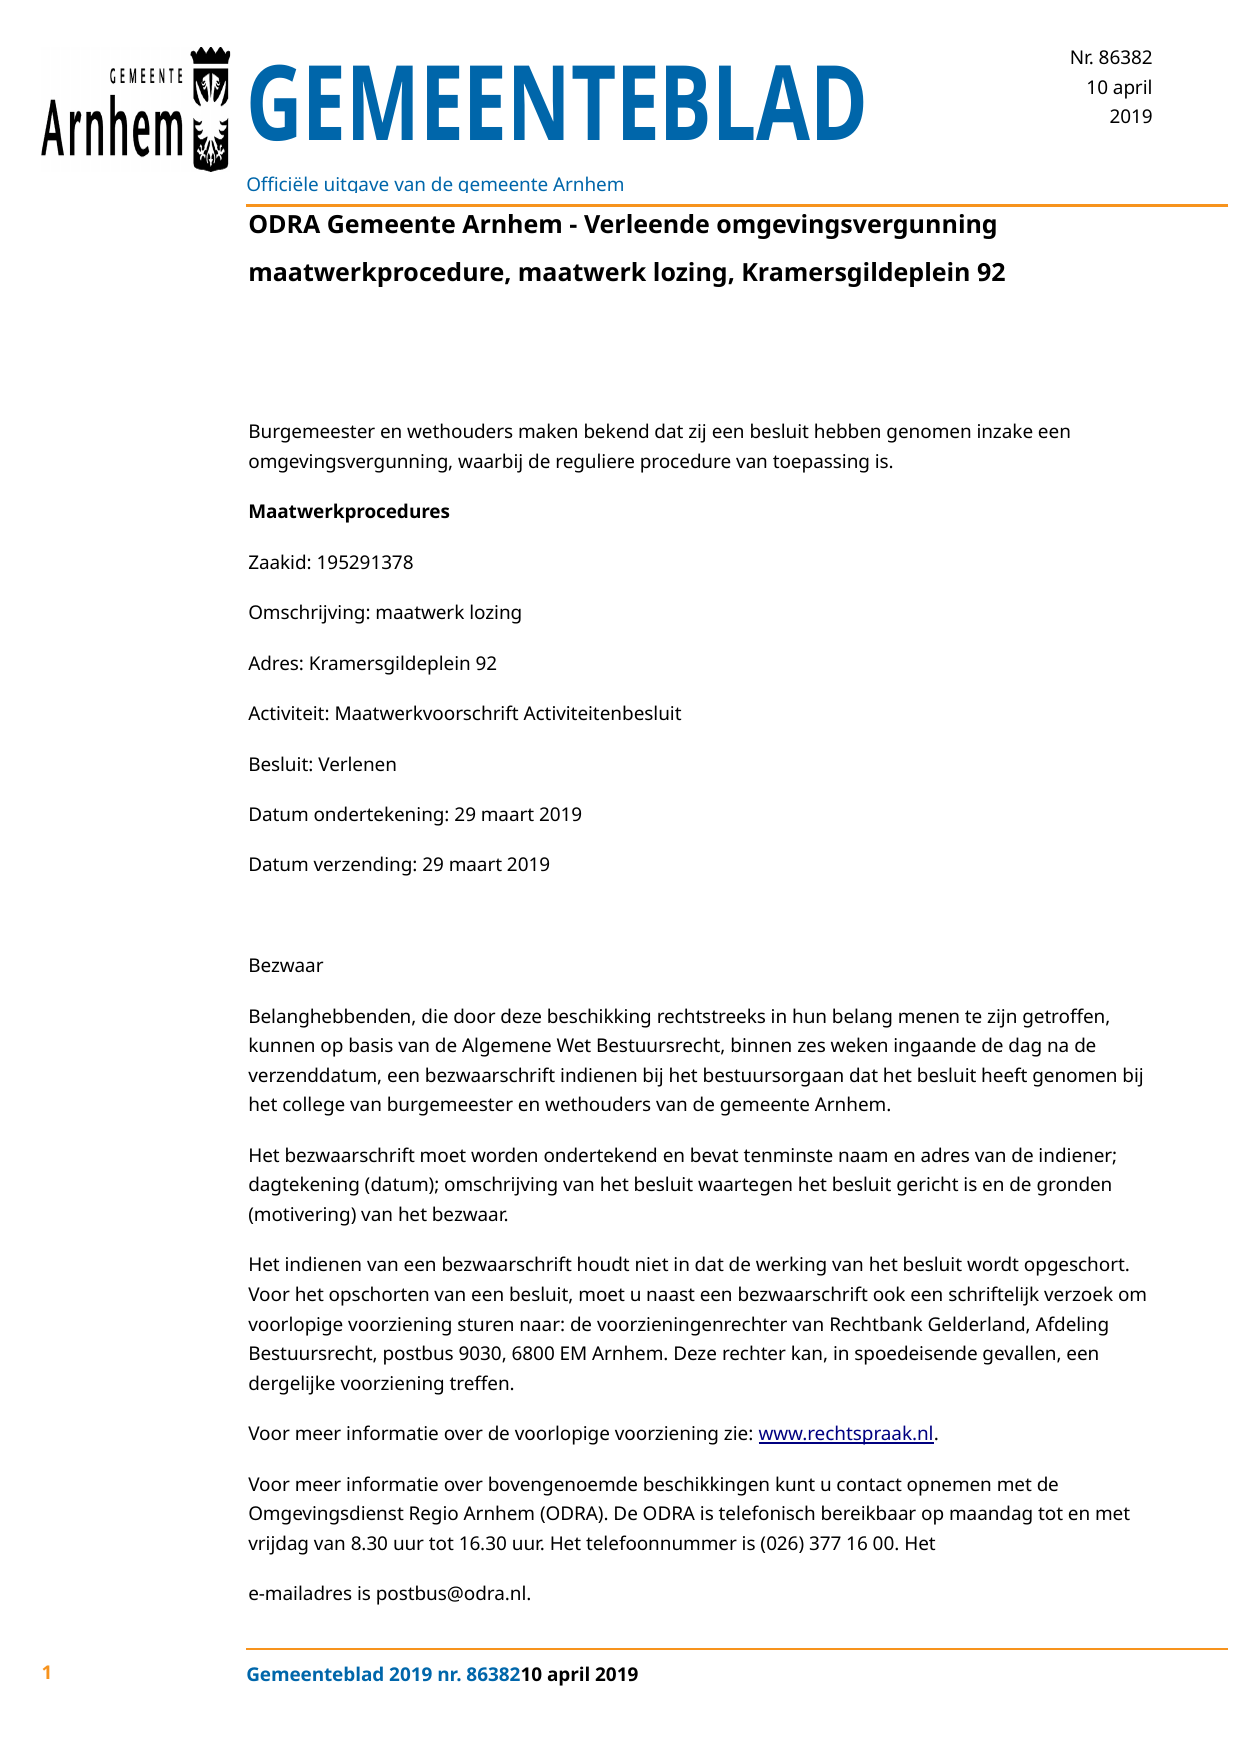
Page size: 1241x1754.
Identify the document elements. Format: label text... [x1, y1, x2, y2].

text Voor meer informatie over bovengenoemde beschikkingen kunt u contact opnemen met de Omgevingsdienst Regio Arnhem (ODRA). De ODRA is telefonisch bereikbaar op maandag tot en met vrijdag van 8.30 uur tot 16.30 uur. Het telefoonnummer is (026) 377 16 00. Het [248, 1471, 1152, 1556]
text Belanghebbenden, die door deze beschikking rechtstreeks in hun belang menen te zijn getroffen, kunnen op basis van de Algemene Wet Bestuursrecht, binnen zes weken ingaande de dag na de verzenddatum, een bezwaarschrift indienen bij het bestuursorgaan dat het besluit heeft genomen bij het college van burgemeester en wethouders van de gemeente Arnhem. [248, 1003, 1152, 1117]
text Adres: Kramersgildeplein 92 [248, 650, 1152, 676]
text Zaakid: 195291378 [248, 549, 1152, 575]
text Maatwerkprocedures [248, 499, 1152, 524]
text Voor meer informatie over de voorlopige voorziening zie: www.rechtspraak.nl. [248, 1420, 1152, 1446]
picture [41, 47, 231, 172]
text Besluit: Verlenen [248, 751, 1152, 777]
text Burgemeester en wethouders maken bekend dat zij een besluit hebben genomen inzake een omgevingsvergunning, waarbij de reguliere procedure van toepassing is. [248, 419, 1152, 474]
text Datum ondertekening: 29 maart 2019 [248, 801, 1152, 827]
text Het bezwaarschrift moet worden ondertekend en bevat tenminste naam en adres van de indiener; dagtekening (datum); omschrijving van het besluit waartegen het besluit gericht is en de gronden (motivering) van het bezwaar. [248, 1142, 1152, 1227]
text Activiteit: Maatwerkvoorschrift Activiteitenbesluit [248, 700, 1152, 726]
text ODRA Gemeente Arnhem - Verleende omgevingsvergunning maatwerkprocedure, maatwerk lozing, Kramersgildeplein 92 [248, 207, 1152, 288]
text Bezwaar [248, 952, 1152, 978]
text e-mailadres is postbus@odra.nl. [248, 1580, 1152, 1606]
text Het indienen van een bezwaarschrift houdt niet in dat de werking van het besluit wordt opgeschort. Voor het opschorten van een besluit, moet u naast een bezwaarschrift ook een schriftelijk verzoek om voorlopige voorziening sturen naar: de voorzieningenrechter van Rechtbank Gelderland, Afdeling Bestuursrecht, postbus 9030, 6800 EM Arnhem. Deze rechter kan, in spoedeisende gevallen, een dergelijke voorziening treffen. [248, 1252, 1152, 1396]
text Omschrijving: maatwerk lozing [248, 599, 1152, 625]
text Datum verzending: 29 maart 2019 [248, 852, 1152, 877]
